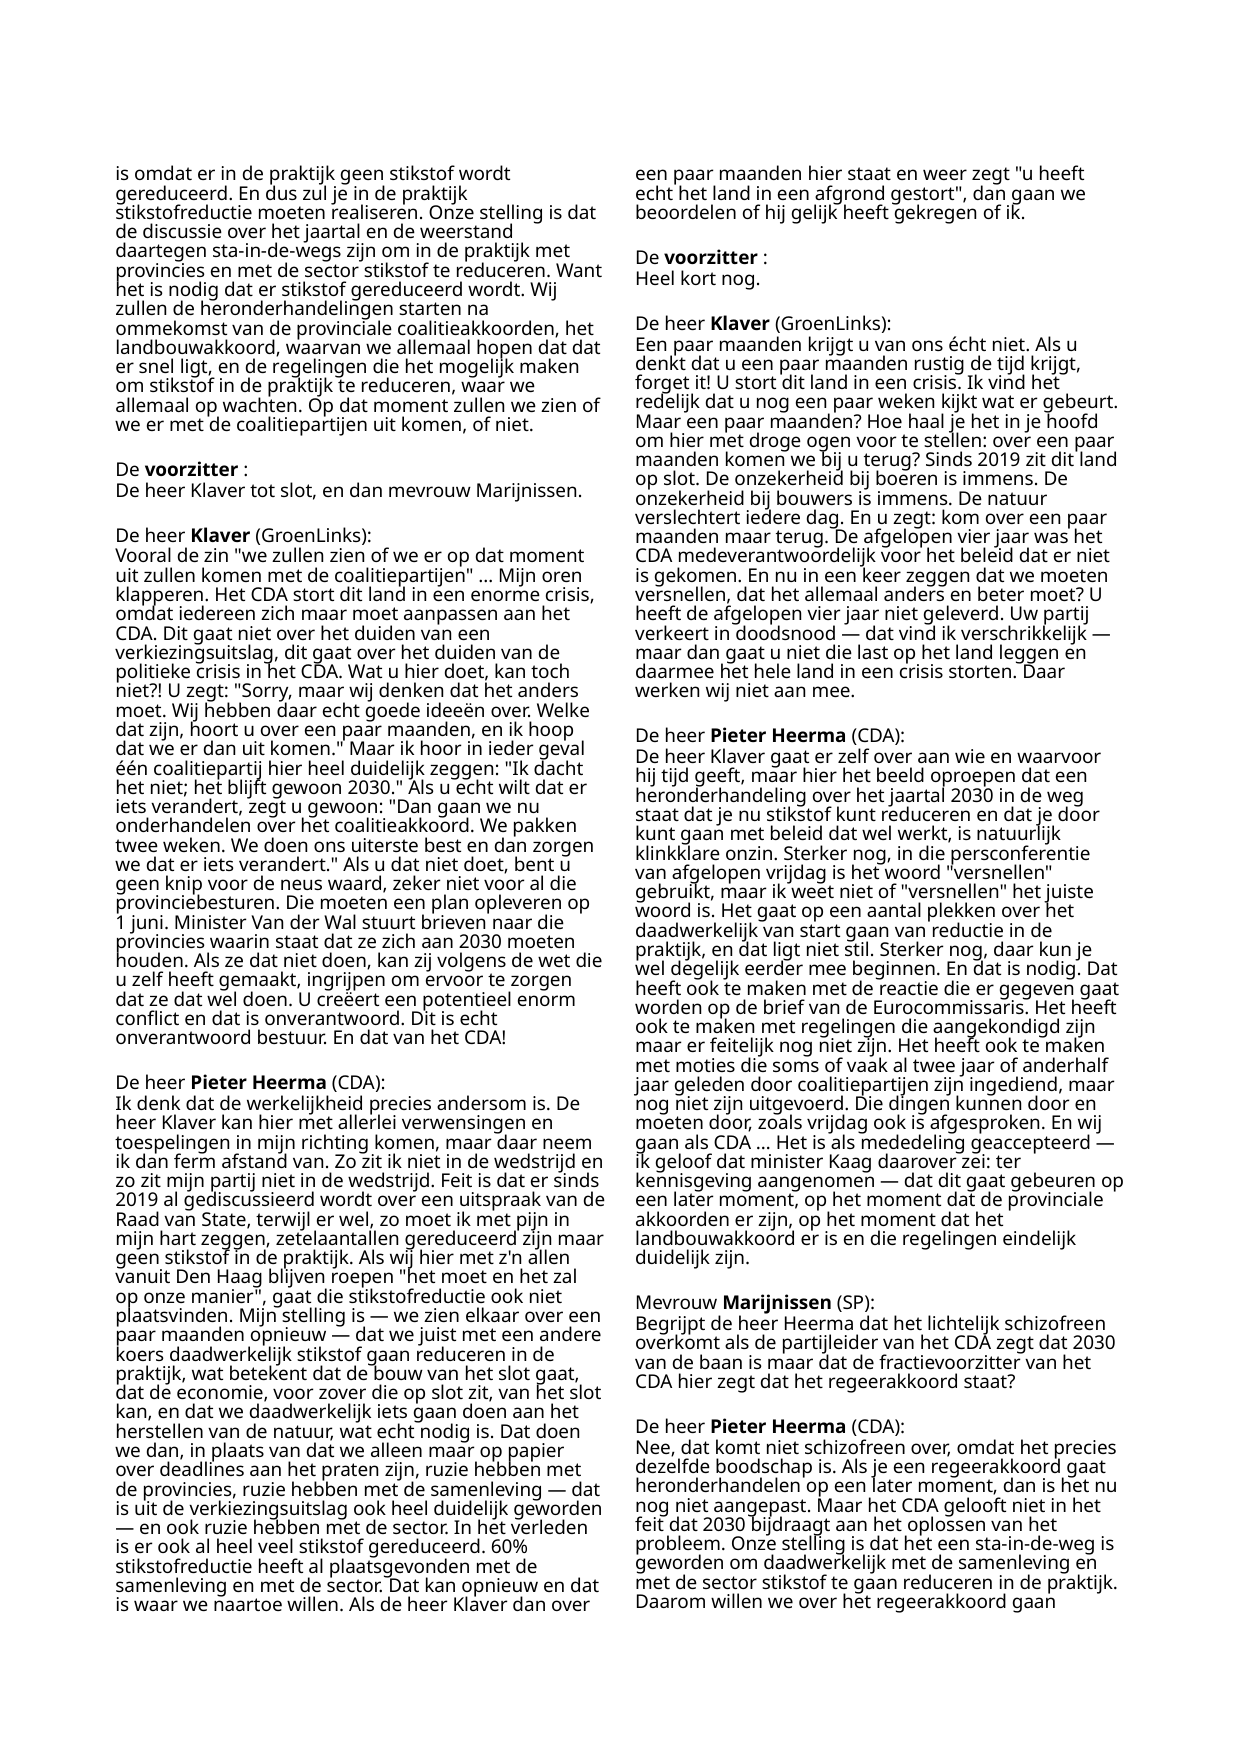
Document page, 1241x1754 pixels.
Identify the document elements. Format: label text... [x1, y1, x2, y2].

text De heer Klaver (GroenLinks): [115, 522, 605, 547]
text De heer Pieter Heerma (CDA): [115, 1069, 605, 1095]
text De heer Klaver (GroenLinks): [635, 310, 1125, 336]
text is omdat er in de praktijk geen stikstof wordt gereduceerd. En dus zul je in de praktijk stikstofreductie moeten realiseren. Onze stelling is dat de discussie over het jaartal en de weerstand daartegen sta-in-de-wegs zijn om in de praktijk met provincies en met de sector stikstof te reduceren. Want het is nodig dat er stikstof gereduceerd wordt. Wij zullen de heronderhandelingen starten na ommekomst van de provinciale coalitieakkoorden, het landbouwakkoord, waarvan we allemaal hopen dat dat er snel ligt, en de regelingen die het mogelijk maken om stikstof in de praktijk te reduceren, waar we allemaal op wachten. Op dat moment zullen we zien of we er met de coalitiepartijen uit komen, of niet. [115, 165, 605, 435]
text Mevrouw Marijnissen (SP): [635, 1289, 1125, 1315]
text De heer Pieter Heerma (CDA): [635, 1413, 1125, 1439]
text Nee, dat komt niet schizofreen over, omdat het precies dezelfde boodschap is. Als je een regeerakkoord gaat heronderhandelen op een later moment, dan is het nu nog niet aangepast. Maar het CDA gelooft niet in het feit dat 2030 bijdraagt aan het oplossen van het probleem. Onze stelling is dat het een sta-in-de-weg is geworden om daadwerkelijk met de samenleving en met de sector stikstof te gaan reduceren in de praktijk. Daarom willen we over het regeerakkoord gaan [635, 1439, 1125, 1612]
text Heel kort nog. [635, 270, 1125, 289]
text Begrijpt de heer Heerma dat het lichtelijk schizofreen overkomt als de partijleider van het CDA zegt dat 2030 van de baan is maar dat de fractievoorzitter van het CDA hier zegt dat het regeerakkoord staat? [635, 1315, 1125, 1392]
text Een paar maanden krijgt u van ons écht niet. Als u denkt dat u een paar maanden rustig de tijd krijgt, forget it! U stort dit land in een crisis. Ik vind het redelijk dat u nog een paar weken kijkt wat er gebeurt. Maar een paar maanden? Hoe haal je het in je hoofd om hier met droge ogen voor te stellen: over een paar maanden komen we bij u terug? Sinds 2019 zit dit land op slot. De onzekerheid bij boeren is immens. De onzekerheid bij bouwers is immens. De natuur verslechtert iedere dag. En u zegt: kom over een paar maanden maar terug. De afgelopen vier jaar was het CDA medeverantwoordelijk voor het beleid dat er niet is gekomen. En nu in een keer zeggen dat we moeten versnellen, dat het allemaal anders en beter moet? U heeft de afgelopen vier jaar niet geleverd. Uw partij verkeert in doodsnood — dat vind ik verschrikkelijk — maar dan gaat u niet die last op het land leggen en daarmee het hele land in een crisis storten. Daar werken wij niet aan mee. [635, 336, 1125, 702]
text Ik denk dat de werkelijkheid precies andersom is. De heer Klaver kan hier met allerlei verwensingen en toespelingen in mijn richting komen, maar daar neem ik dan ferm afstand van. Zo zit ik niet in de wedstrijd en zo zit mijn partij niet in de wedstrijd. Feit is dat er sinds 2019 al gediscussieerd wordt over een uitspraak van de Raad van State, terwijl er wel, zo moet ik met pijn in mijn hart zeggen, zetelaantallen gereduceerd zijn maar geen stikstof in de praktijk. Als wij hier met z'n allen vanuit Den Haag blijven roepen "het moet en het zal op onze manier", gaat die stikstofreductie ook niet plaatsvinden. Mijn stelling is — we zien elkaar over een paar maanden opnieuw — dat we juist met een andere koers daadwerkelijk stikstof gaan reduceren in de praktijk, wat betekent dat de bouw van het slot gaat, dat de economie, voor zover die op slot zit, van het slot kan, en dat we daadwerkelijk iets gaan doen aan het herstellen van de natuur, wat echt nodig is. Dat doen we dan, in plaats van dat we alleen maar op papier over deadlines aan het praten zijn, ruzie hebben met de provincies, ruzie hebben met de samenleving — dat is uit de verkiezingsuitslag ook heel duidelijk geworden — en ook ruzie hebben met de sector. In het verleden is er ook al heel veel stikstof gereduceerd. 60% stikstofreductie heeft al plaatsgevonden met de samenleving en met de sector. Dat kan opnieuw en dat is waar we naartoe willen. Als de heer Klaver dan over [115, 1095, 605, 1615]
text De voorzitter : [115, 456, 605, 482]
text De heer Klaver tot slot, en dan mevrouw Marijnissen. [115, 482, 605, 501]
text De heer Pieter Heerma (CDA): [635, 722, 1125, 748]
text De heer Klaver gaat er zelf over aan wie en waarvoor hij tijd geeft, maar hier het beeld oproepen dat een heronderhandeling over het jaartal 2030 in de weg staat dat je nu stikstof kunt reduceren en dat je door kunt gaan met beleid dat wel werkt, is natuurlijk klinkklare onzin. Sterker nog, in die persconferentie van afgelopen vrijdag is het woord "versnellen" gebruikt, maar ik weet niet of "versnellen" het juiste woord is. Het gaat op een aantal plekken over het daadwerkelijk van start gaan van reductie in de praktijk, en dat ligt niet stil. Sterker nog, daar kun je wel degelijk eerder mee beginnen. En dat is nodig. Dat heeft ook te maken met de reactie die er gegeven gaat worden op de brief van de Eurocommissaris. Het heeft ook te maken met regelingen die aangekondigd zijn maar er feitelijk nog niet zijn. Het heeft ook te maken met moties die soms of vaak al twee jaar of anderhalf jaar geleden door coalitiepartijen zijn ingediend, maar nog niet zijn uitgevoerd. Die dingen kunnen door en moeten door, zoals vrijdag ook is afgesproken. En wij gaan als CDA … Het is als mededeling geaccepteerd — ik geloof dat minister Kaag daarover zei: ter kennisgeving aangenomen — dat dit gaat gebeuren op een later moment, op het moment dat de provinciale akkoorden er zijn, op het moment dat het landbouwakkoord er is en die regelingen eindelijk duidelijk zijn. [635, 748, 1125, 1268]
text Vooral de zin "we zullen zien of we er op dat moment uit zullen komen met de coalitiepartijen" … Mijn oren klapperen. Het CDA stort dit land in een enorme crisis, omdat iedereen zich maar moet aanpassen aan het CDA. Dit gaat niet over het duiden van een verkiezingsuitslag, dit gaat over het duiden van de politieke crisis in het CDA. Wat u hier doet, kan toch niet?! U zegt: "Sorry, maar wij denken dat het anders moet. Wij hebben daar echt goede ideeën over. Welke dat zijn, hoort u over een paar maanden, en ik hoop dat we er dan uit komen." Maar ik hoor in ieder geval één coalitiepartij hier heel duidelijk zeggen: "Ik dacht het niet; het blijft gewoon 2030." Als u echt wilt dat er iets verandert, zegt u gewoon: "Dan gaan we nu onderhandelen over het coalitieakkoord. We pakken twee weken. We doen ons uiterste best en dan zorgen we dat er iets verandert." Als u dat niet doet, bent u geen knip voor de neus waard, zeker niet voor al die provinciebesturen. Die moeten een plan opleveren op 1 juni. Minister Van der Wal stuurt brieven naar die provincies waarin staat dat ze zich aan 2030 moeten houden. Als ze dat niet doen, kan zij volgens de wet die u zelf heeft gemaakt, ingrijpen om ervoor te zorgen dat ze dat wel doen. U creëert een potentieel enorm conflict en dat is onverantwoord. Dit is echt onverantwoord bestuur. En dat van het CDA! [115, 547, 605, 1048]
text een paar maanden hier staat en weer zegt "u heeft echt het land in een afgrond gestort", dan gaan we beoordelen of hij gelijk heeft gekregen of ik. [635, 165, 1125, 223]
text De voorzitter : [635, 244, 1125, 270]
